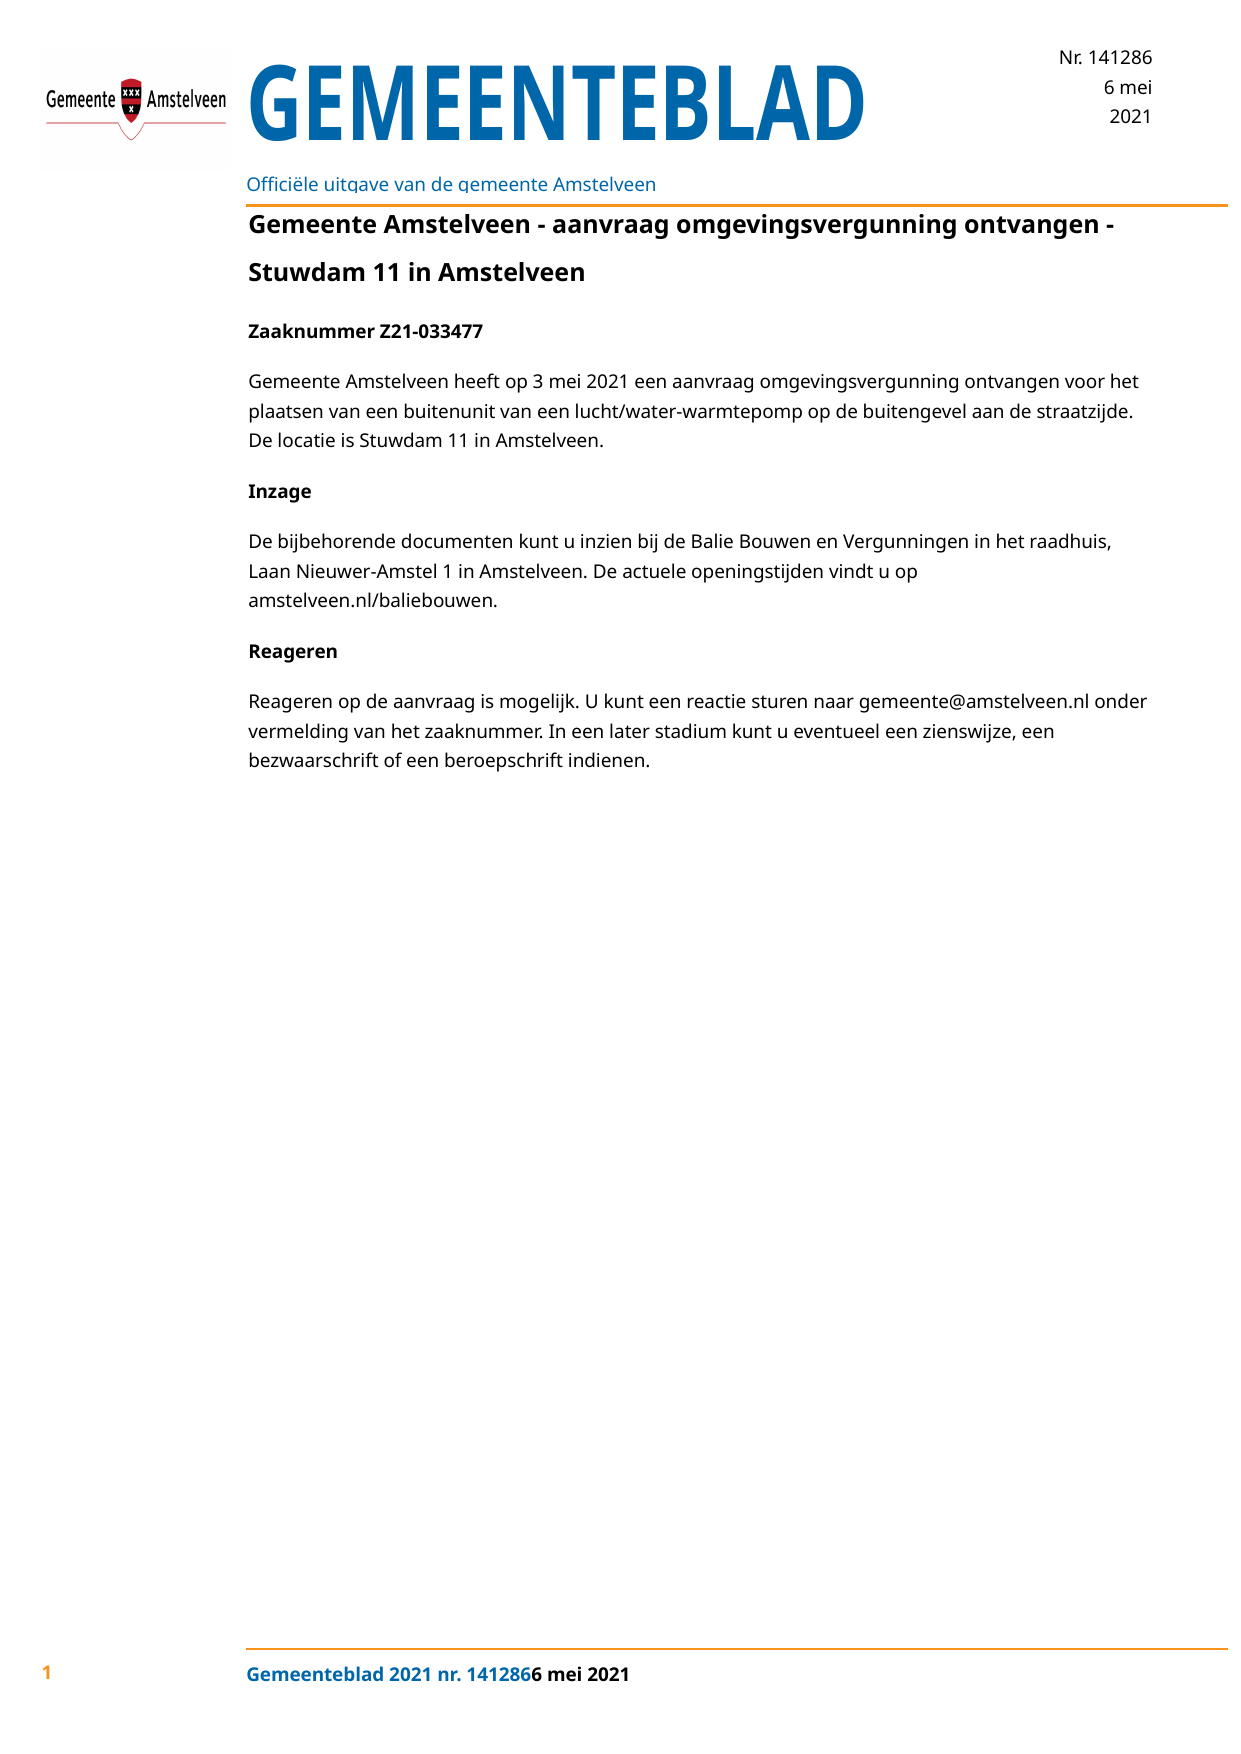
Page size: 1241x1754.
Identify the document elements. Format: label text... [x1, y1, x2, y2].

text De bijbehorende documenten kunt u inzien bij de Balie Bouwen en Vergunningen in het raadhuis, Laan Nieuwer-Amstel 1 in Amstelveen. De actuele openingstijden vindt u op amstelveen.nl/baliebouwen. [248, 528, 1152, 613]
text Reageren [248, 638, 1152, 664]
picture [41, 47, 231, 172]
text Inzage [248, 478, 1152, 504]
text Gemeente Amstelveen - aanvraag omgevingsvergunning ontvangen - Stuwdam 11 in Amstelveen [248, 207, 1152, 288]
text Reageren op de aanvraag is mogelijk. U kunt een reactie sturen naar gemeente@amstelveen.nl onder vermelding van het zaaknummer. In een later stadium kunt u eventueel een zienswijze, een bezwaarschrift of een beroepschrift indienen. [248, 688, 1152, 773]
text Gemeente Amstelveen heeft op 3 mei 2021 een aanvraag omgevingsvergunning ontvangen voor het plaatsen van een buitenunit van een lucht/water-warmtepomp op de buitengevel aan de straatzijde. De locatie is Stuwdam 11 in Amstelveen. [248, 368, 1152, 453]
text Zaaknummer Z21-033477 [248, 318, 1152, 344]
